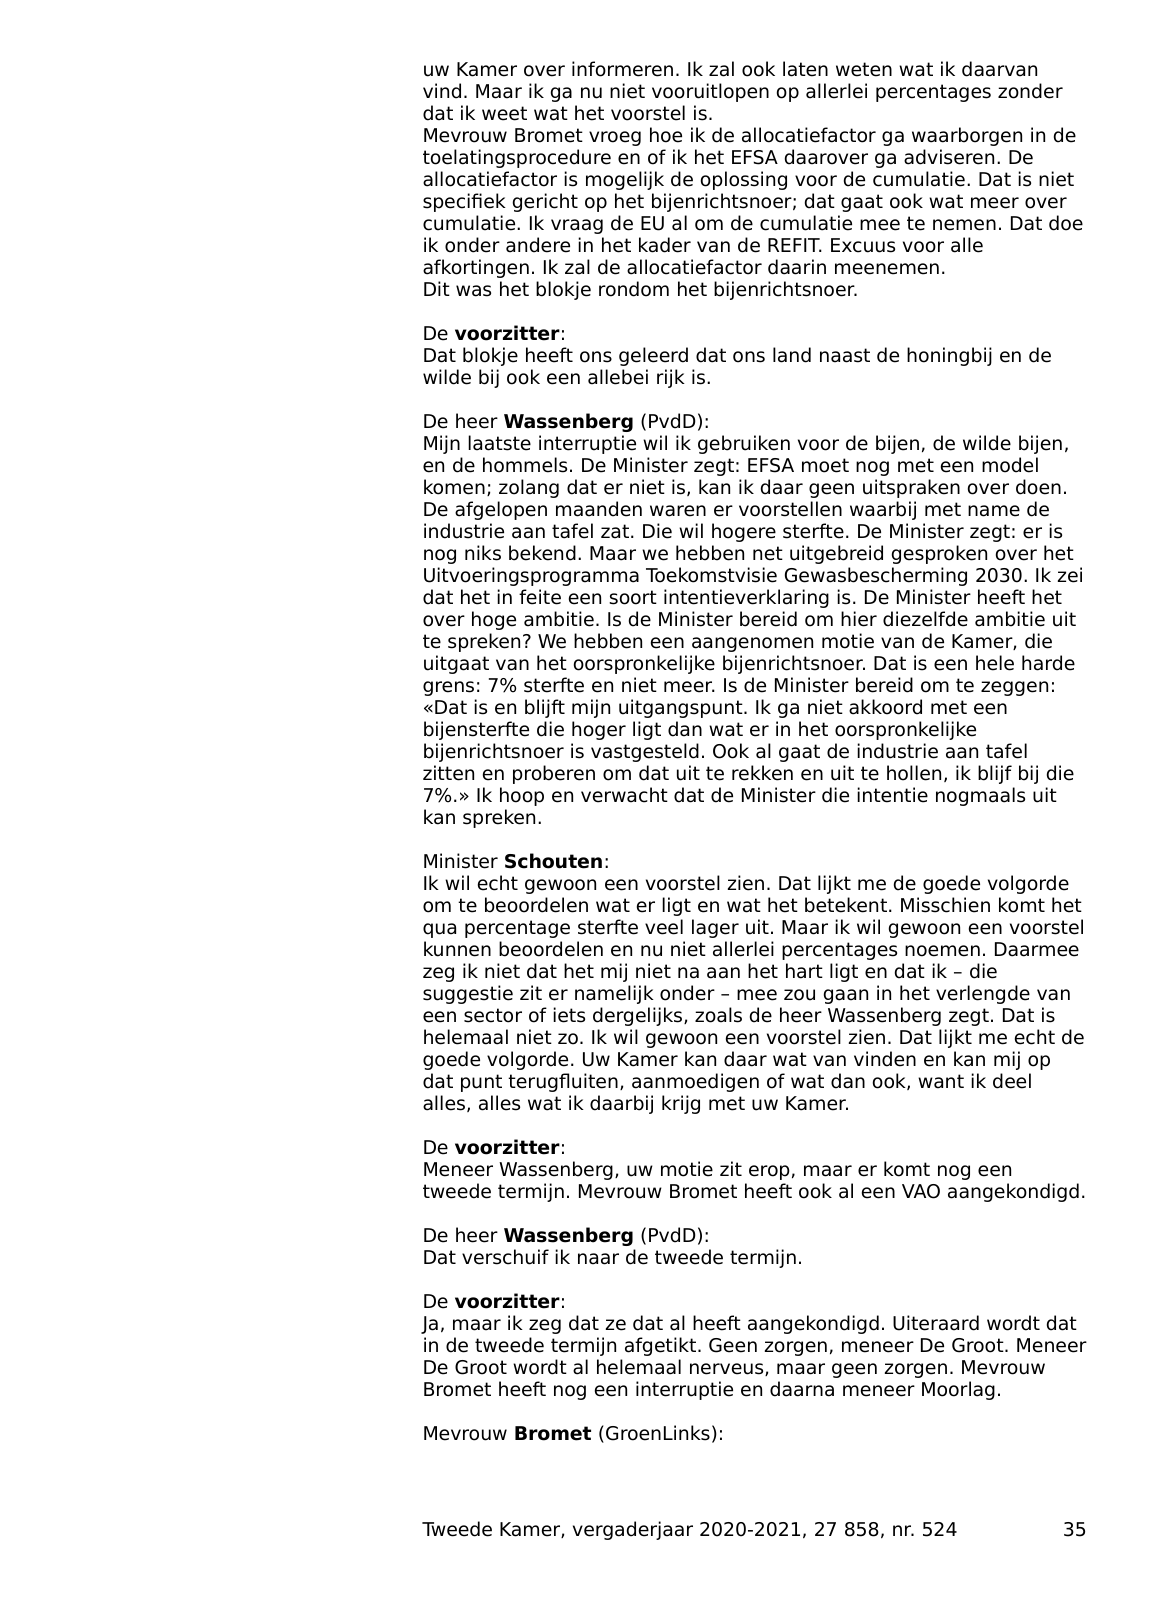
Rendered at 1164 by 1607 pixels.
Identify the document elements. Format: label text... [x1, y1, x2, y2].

text Dat blokje heeft ons geleerd dat ons land naast de honingbij en de wilde bij ook een allebei rijk is. [422, 345, 1087, 389]
text Minister Schouten: [422, 851, 1087, 873]
text Mevrouw Bromet vroeg hoe ik de allocatiefactor ga waarborgen in de toelatingsprocedure en of ik het EFSA daarover ga adviseren. De allocatiefactor is mogelijk de oplossing voor de cumulatie. Dat is niet specifiek gericht op het bijenrichtsnoer; dat gaat ook wat meer over cumulatie. Ik vraag de EU al om de cumulatie mee te nemen. Dat doe ik onder andere in het kader van de REFIT. Excuus voor alle afkortingen. Ik zal de allocatiefactor daarin meenemen. [422, 125, 1087, 279]
text Dat verschuif ik naar de tweede termijn. [422, 1247, 1087, 1269]
text Mijn laatste interruptie wil ik gebruiken voor de bijen, de wilde bijen, en de hommels. De Minister zegt: EFSA moet nog met een model komen; zolang dat er niet is, kan ik daar geen uitspraken over doen. De afgelopen maanden waren er voorstellen waarbij met name de industrie aan tafel zat. Die wil hogere sterfte. De Minister zegt: er is nog niks bekend. Maar we hebben net uitgebreid gesproken over het Uitvoeringsprogramma Toekomstvisie Gewasbescherming 2030. Ik zei dat het in feite een soort intentieverklaring is. De Minister heeft het over hoge ambitie. Is de Minister bereid om hier diezelfde ambitie uit te spreken? We hebben een aangenomen motie van de Kamer, die uitgaat van het oorspronkelijke bijenrichtsnoer. Dat is een hele harde grens: 7% sterfte en niet meer. Is de Minister bereid om te zeggen: «Dat is en blijft mijn uitgangspunt. Ik ga niet akkoord met een bijensterfte die hoger ligt dan wat er in het oorspronkelijke bijenrichtsnoer is vastgesteld. Ook al gaat de industrie aan tafel zitten en proberen om dat uit te rekken en uit te hollen, ik blijf bij die 7%.» Ik hoop en verwacht dat de Minister die intentie nogmaals uit kan spreken. [422, 433, 1087, 829]
text De heer Wassenberg (PvdD): [422, 411, 1087, 433]
text De voorzitter: [422, 323, 1087, 345]
text Dit was het blokje rondom het bijenrichtsnoer. [422, 279, 1087, 301]
text Mevrouw Bromet (GroenLinks): [422, 1423, 1087, 1445]
text Meneer Wassenberg, uw motie zit erop, maar er komt nog een tweede termijn. Mevrouw Bromet heeft ook al een VAO aangekondigd. [422, 1159, 1087, 1203]
text De heer Wassenberg (PvdD): [422, 1225, 1087, 1247]
text Ik wil echt gewoon een voorstel zien. Dat lijkt me de goede volgorde om te beoordelen wat er ligt en wat het betekent. Misschien komt het qua percentage sterfte veel lager uit. Maar ik wil gewoon een voorstel kunnen beoordelen en nu niet allerlei percentages noemen. Daarmee zeg ik niet dat het mij niet na aan het hart ligt en dat ik – die suggestie zit er namelijk onder – mee zou gaan in het verlengde van een sector of iets dergelijks, zoals de heer Wassenberg zegt. Dat is helemaal niet zo. Ik wil gewoon een voorstel zien. Dat lijkt me echt de goede volgorde. Uw Kamer kan daar wat van vinden en kan mij op dat punt terugfluiten, aanmoedigen of wat dan ook, want ik deel alles, alles wat ik daarbij krijg met uw Kamer. [422, 873, 1087, 1115]
text uw Kamer over informeren. Ik zal ook laten weten wat ik daarvan vind. Maar ik ga nu niet vooruitlopen op allerlei percentages zonder dat ik weet wat het voorstel is. [422, 59, 1087, 125]
text De voorzitter: [422, 1291, 1087, 1313]
text Ja, maar ik zeg dat ze dat al heeft aangekondigd. Uiteraard wordt dat in de tweede termijn afgetikt. Geen zorgen, meneer De Groot. Meneer De Groot wordt al helemaal nerveus, maar geen zorgen. Mevrouw Bromet heeft nog een interruptie en daarna meneer Moorlag. [422, 1313, 1087, 1401]
text De voorzitter: [422, 1137, 1087, 1159]
